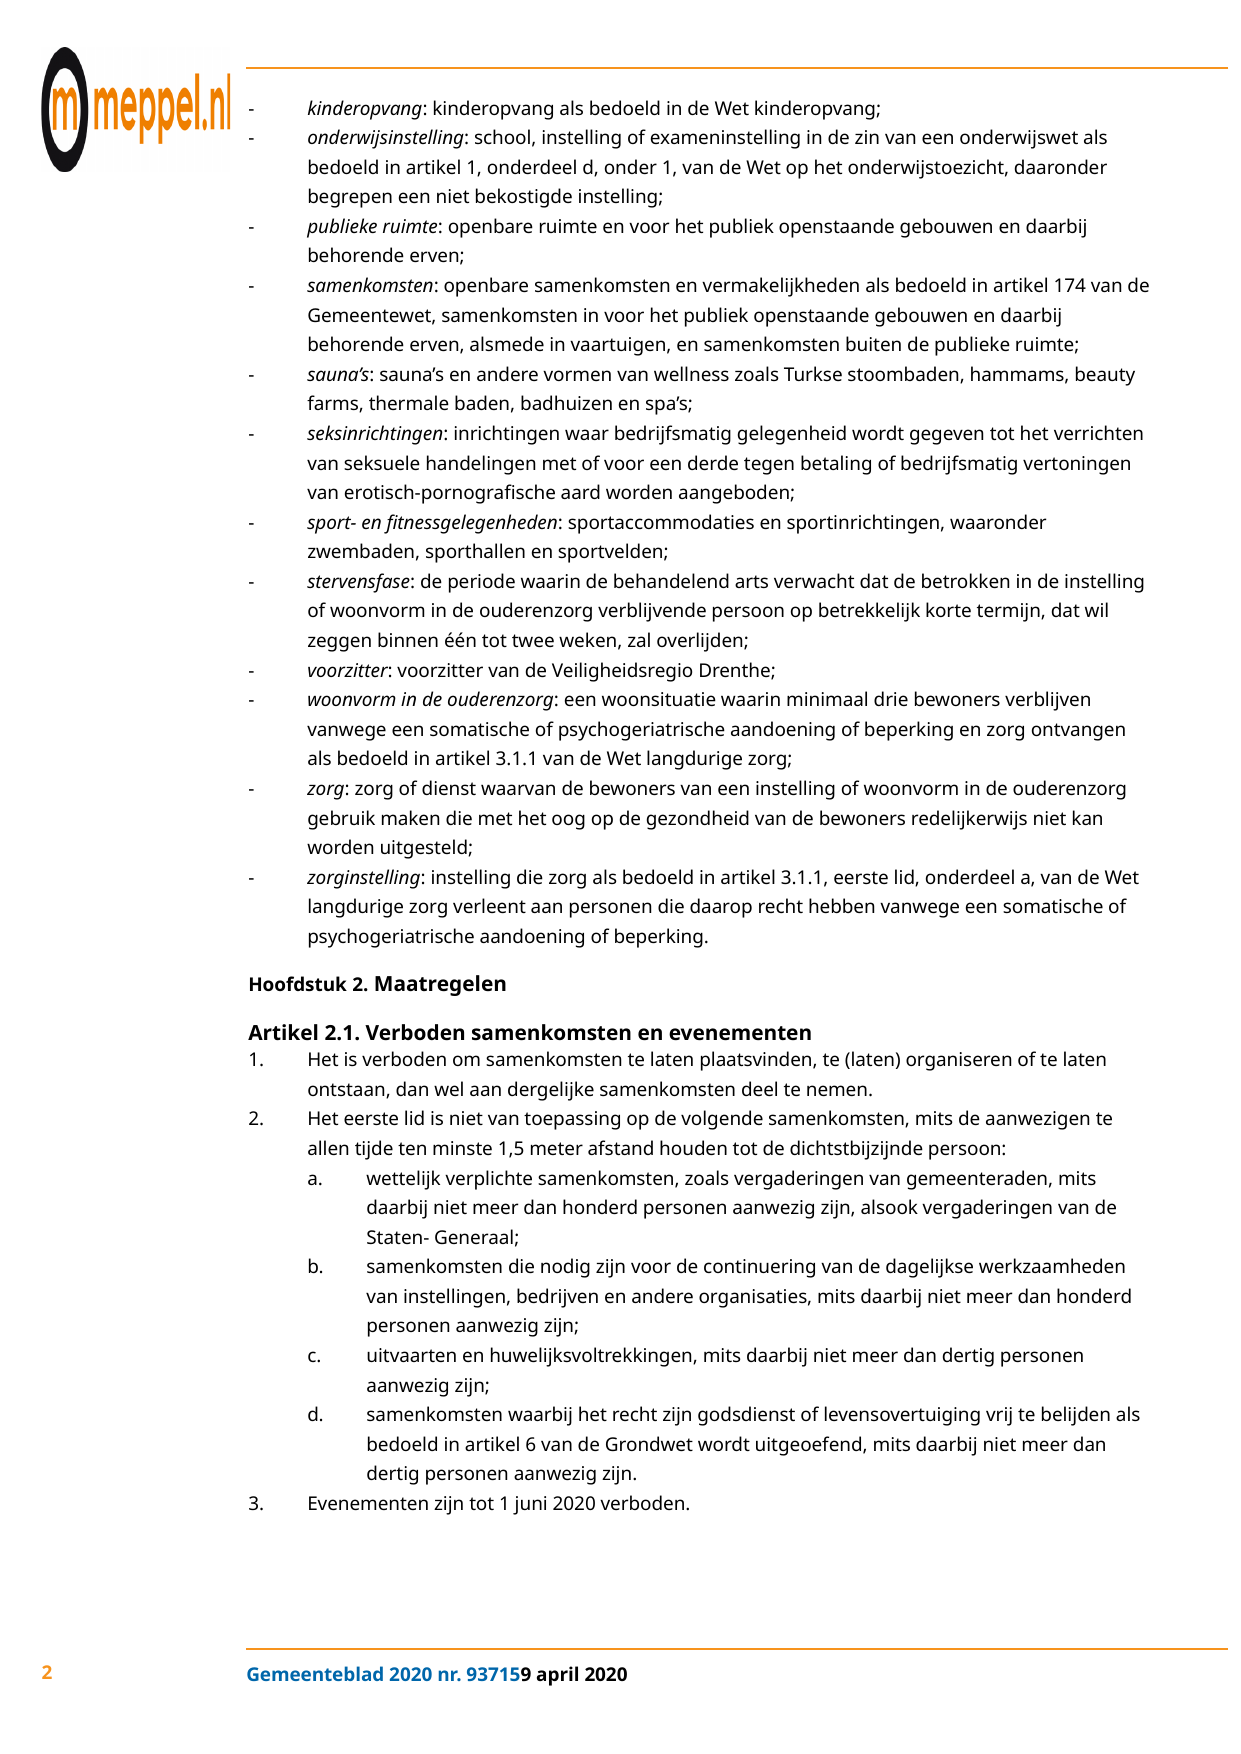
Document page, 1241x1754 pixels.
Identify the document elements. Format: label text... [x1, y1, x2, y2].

list wettelijk verplichte samenkomsten, zoals vergaderingen van gemeenteraden, mits daarbij niet meer dan honderd personen aanwezig zijn, alsook vergaderingen van de Staten- Generaal; [307, 1165, 1152, 1250]
list woonvorm in de ouderenzorg: een woonsituatie waarin minimaal drie bewoners verblijven vanwege een somatische of psychogeriatrische aandoening of beperking en zorg ontvangen als bedoeld in artikel 3.1.1 van de Wet langdurige zorg; [248, 686, 1152, 771]
list zorginstelling: instelling die zorg als bedoeld in artikel 3.1.1, eerste lid, onderdeel a, van de Wet langdurige zorg verleent aan personen die daarop recht hebben vanwege een somatische of psychogeriatrische aandoening of beperking. [248, 864, 1152, 949]
list samenkomsten: openbare samenkomsten en vermakelijkheden als bedoeld in artikel 174 van de Gemeentewet, samenkomsten in voor het publiek openstaande gebouwen en daarbij behorende erven, alsmede in vaartuigen, en samenkomsten buiten de publieke ruimte; [248, 272, 1152, 357]
list Evenementen zijn tot 1 juni 2020 verboden. [248, 1490, 1152, 1516]
list publieke ruimte: openbare ruimte en voor het publiek openstaande gebouwen en daarbij behorende erven; [248, 213, 1152, 268]
text Hoofdstuk 2. Maatregelen [248, 969, 1152, 997]
list kinderopvang: kinderopvang als bedoeld in de Wet kinderopvang; [248, 95, 1152, 121]
list Het is verboden om samenkomsten te laten plaatsvinden, te (laten) organiseren of te laten ontstaan, dan wel aan dergelijke samenkomsten deel te nemen. [248, 1046, 1152, 1102]
picture [41, 47, 231, 172]
list sport- en fitnessgelegenheden: sportaccommodaties en sportinrichtingen, waaronder zwembaden, sporthallen en sportvelden; [248, 509, 1152, 564]
list samenkomsten waarbij het recht zijn godsdienst of levensovertuiging vrij te belijden als bedoeld in artikel 6 van de Grondwet wordt uitgeoefend, mits daarbij niet meer dan dertig personen aanwezig zijn. [307, 1401, 1152, 1486]
list sauna’s: sauna’s en andere vormen van wellness zoals Turkse stoombaden, hammams, beauty farms, thermale baden, badhuizen en spa’s; [248, 361, 1152, 416]
list stervensfase: de periode waarin de behandelend arts verwacht dat de betrokken in de instelling of woonvorm in de ouderenzorg verblijvende persoon op betrekkelijk korte termijn, dat wil zeggen binnen één tot twee weken, zal overlijden; [248, 568, 1152, 653]
list Het eerste lid is niet van toepassing op de volgende samenkomsten, mits de aanwezigen te allen tijde ten minste 1,5 meter afstand houden tot de dichtstbijzijnde persoon: [248, 1106, 1152, 1161]
list zorg: zorg of dienst waarvan de bewoners van een instelling of woonvorm in de ouderenzorg gebruik maken die met het oog op de gezondheid van de bewoners redelijkerwijs niet kan worden uitgesteld; [248, 775, 1152, 860]
list onderwijsinstelling: school, instelling of exameninstelling in de zin van een onderwijswet als bedoeld in artikel 1, onderdeel d, onder 1, van de Wet op het onderwijstoezicht, daaronder begrepen een niet bekostigde instelling; [248, 124, 1152, 209]
list voorzitter: voorzitter van de Veiligheidsregio Drenthe; [248, 657, 1152, 683]
list seksinrichtingen: inrichtingen waar bedrijfsmatig gelegenheid wordt gegeven tot het verrichten van seksuele handelingen met of voor een derde tegen betaling of bedrijfsmatig vertoningen van erotisch-pornografische aard worden aangeboden; [248, 420, 1152, 505]
list uitvaarten en huwelijksvoltrekkingen, mits daarbij niet meer dan dertig personen aanwezig zijn; [307, 1342, 1152, 1398]
list samenkomsten die nodig zijn voor de continuering van de dagelijkse werkzaamheden van instellingen, bedrijven en andere organisaties, mits daarbij niet meer dan honderd personen aanwezig zijn; [307, 1253, 1152, 1338]
text Artikel 2.1. Verboden samenkomsten en evenementen [248, 1018, 1152, 1046]
